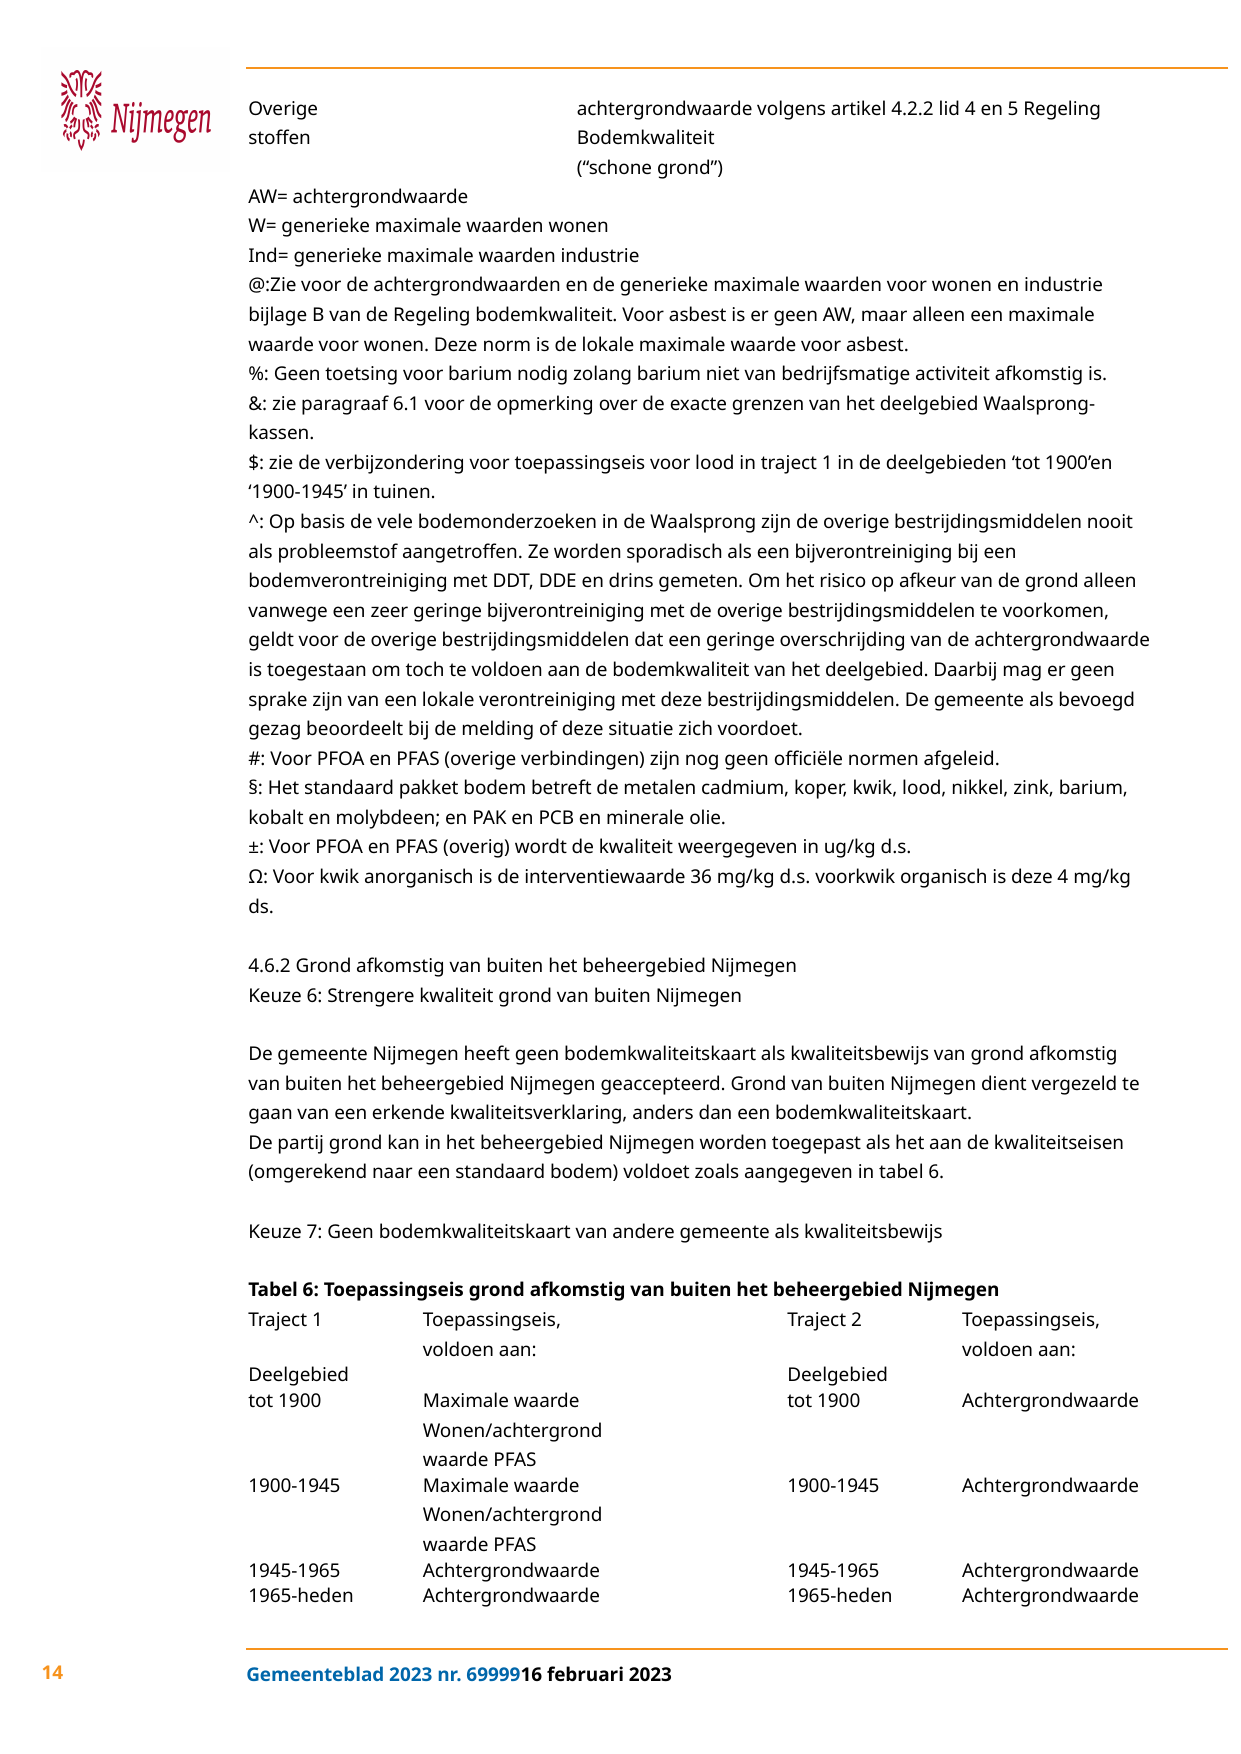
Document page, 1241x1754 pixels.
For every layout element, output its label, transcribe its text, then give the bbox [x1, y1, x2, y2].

table_cell Achtergrondwaarde [423, 1583, 612, 1608]
table_cell 1965-heden [248, 1583, 423, 1608]
table_cell [613, 1557, 787, 1583]
table_header Traject 1 [248, 1306, 423, 1361]
table_cell achtergrondwaarde volgens artikel 4.2.2 lid 4 en 5 Regeling Bodemkwaliteit (“schone grond”) [577, 95, 1152, 180]
table_cell 1900-1945 [787, 1472, 962, 1557]
text @:Zie voor de achtergrondwaarden en de generieke maximale waarden voor wonen en industrie bijlage B van de Regeling bodemkwaliteit. Voor asbest is er geen AW, maar alleen een maximale waarde voor wonen. Deze norm is de lokale maximale waarde voor asbest. [248, 272, 1152, 357]
text De gemeente Nijmegen heeft geen bodemkwaliteitskaart als kwaliteitsbewijs van grond afkomstig van buiten het beheergebied Nijmegen geaccepteerd. Grond van buiten Nijmegen dient vergezeld te gaan van een erkende kwaliteitsverklaring, anders dan een bodemkwaliteitskaart. [248, 1040, 1152, 1125]
table_cell Achtergrondwaarde [962, 1472, 1152, 1557]
table_cell tot 1900 [787, 1387, 962, 1472]
table_cell 1945-1965 [248, 1557, 423, 1583]
text ±: Voor PFOA en PFAS (overig) wordt de kwaliteit weergegeven in ug/kg d.s. [248, 834, 1152, 859]
text AW= achtergrondwaarde [248, 183, 1152, 209]
table_cell [613, 1472, 787, 1557]
text Tabel 6: Toepassingseis grond afkomstig van buiten het beheergebied Nijmegen [248, 1276, 1152, 1302]
text Ind= generieke maximale waarden industrie [248, 242, 1152, 268]
table_cell [613, 1361, 787, 1387]
table_cell [412, 95, 494, 180]
text De partij grond kan in het beheergebied Nijmegen worden toegepast als het aan de kwaliteitseisen (omgerekend naar een standaard bodem) voldoet zoals aangegeven in tabel 6. [248, 1129, 1152, 1184]
table_header [613, 1306, 787, 1361]
table_header Keuze 6: Strengere kwaliteit grond van buiten Nijmegen [248, 982, 1152, 1007]
text Ω: Voor kwik anorganisch is de interventiewaarde 36 mg/kg d.s. voorkwik organisch is deze 4 mg/kg ds. [248, 863, 1152, 919]
table_cell Achtergrondwaarde [962, 1557, 1152, 1583]
table_cell 1900-1945 [248, 1472, 423, 1557]
table_cell Achtergrondwaarde [423, 1557, 612, 1583]
table_cell 1965-heden [787, 1583, 962, 1608]
table_cell Deelgebied [248, 1361, 612, 1387]
table_cell 1945-1965 [787, 1557, 962, 1583]
text %: Geen toetsing voor barium nodig zolang barium niet van bedrijfsmatige activiteit afkomstig is. [248, 360, 1152, 386]
table_header Traject 2 [787, 1306, 962, 1361]
table_cell [613, 1387, 787, 1472]
table_cell Deelgebied [787, 1361, 1152, 1387]
text ^: Op basis de vele bodemonderzoeken in de Waalsprong zijn de overige bestrijdingsmiddelen nooit als probleemstof aangetroffen. Ze worden sporadisch als een bijverontreiniging bij een bodemverontreiniging met DDT, DDE en drins gemeten. Om het risico op afkeur van de grond alleen vanwege een zeer geringe bijverontreiniging met de overige bestrijdingsmiddelen te voorkomen, geldt voor de overige bestrijdingsmiddelen dat een geringe overschrijding van de achtergrondwaarde is toegestaan om toch te voldoen aan de bodemkwaliteit van het deelgebied. Daarbij mag er geen sprake zijn van een lokale verontreiniging met deze bestrijdingsmiddelen. De gemeente als bevoegd gezag beoordeelt bij de melding of deze situatie zich voordoet. [248, 508, 1152, 741]
table_cell Maximale waarde Wonen/achtergrondwaarde PFAS [423, 1387, 612, 1472]
table_cell [613, 1583, 787, 1608]
picture [41, 47, 231, 172]
text W= generieke maximale waarden wonen [248, 212, 1152, 238]
table_header Toepassingseis, voldoen aan: [423, 1306, 612, 1361]
table_header Toepassingseis, voldoen aan: [962, 1306, 1152, 1361]
text §: Het standaard pakket bodem betreft de metalen cadmium, koper, kwik, lood, nikkel, zink, barium, kobalt en molybdeen; en PAK en PCB en minerale olie. [248, 774, 1152, 830]
text &: zie paragraaf 6.1 voor de opmerking over de exacte grenzen van het deelgebied Waalsprong-kassen. [248, 390, 1152, 445]
table_cell [494, 95, 577, 180]
table_cell tot 1900 [248, 1387, 423, 1472]
table_header Keuze 7: Geen bodemkwaliteitskaart van andere gemeente als kwaliteitsbewijs [248, 1218, 1152, 1244]
text $: zie de verbijzondering voor toepassingseis voor lood in traject 1 in de deelgebieden ‘tot 1900’en ‘1900-1945’ in tuinen. [248, 449, 1152, 504]
text 4.6.2 Grond afkomstig van buiten het beheergebied Nijmegen [248, 952, 1152, 978]
text #: Voor PFOA en PFAS (overige verbindingen) zijn nog geen officiële normen afgeleid. [248, 745, 1152, 771]
table_cell [330, 95, 412, 180]
table_cell Achtergrondwaarde [962, 1583, 1152, 1608]
table_cell Maximale waarde Wonen/achtergrondwaarde PFAS [423, 1472, 612, 1557]
table_cell Overige stoffen [248, 95, 330, 180]
table_cell Achtergrondwaarde [962, 1387, 1152, 1472]
